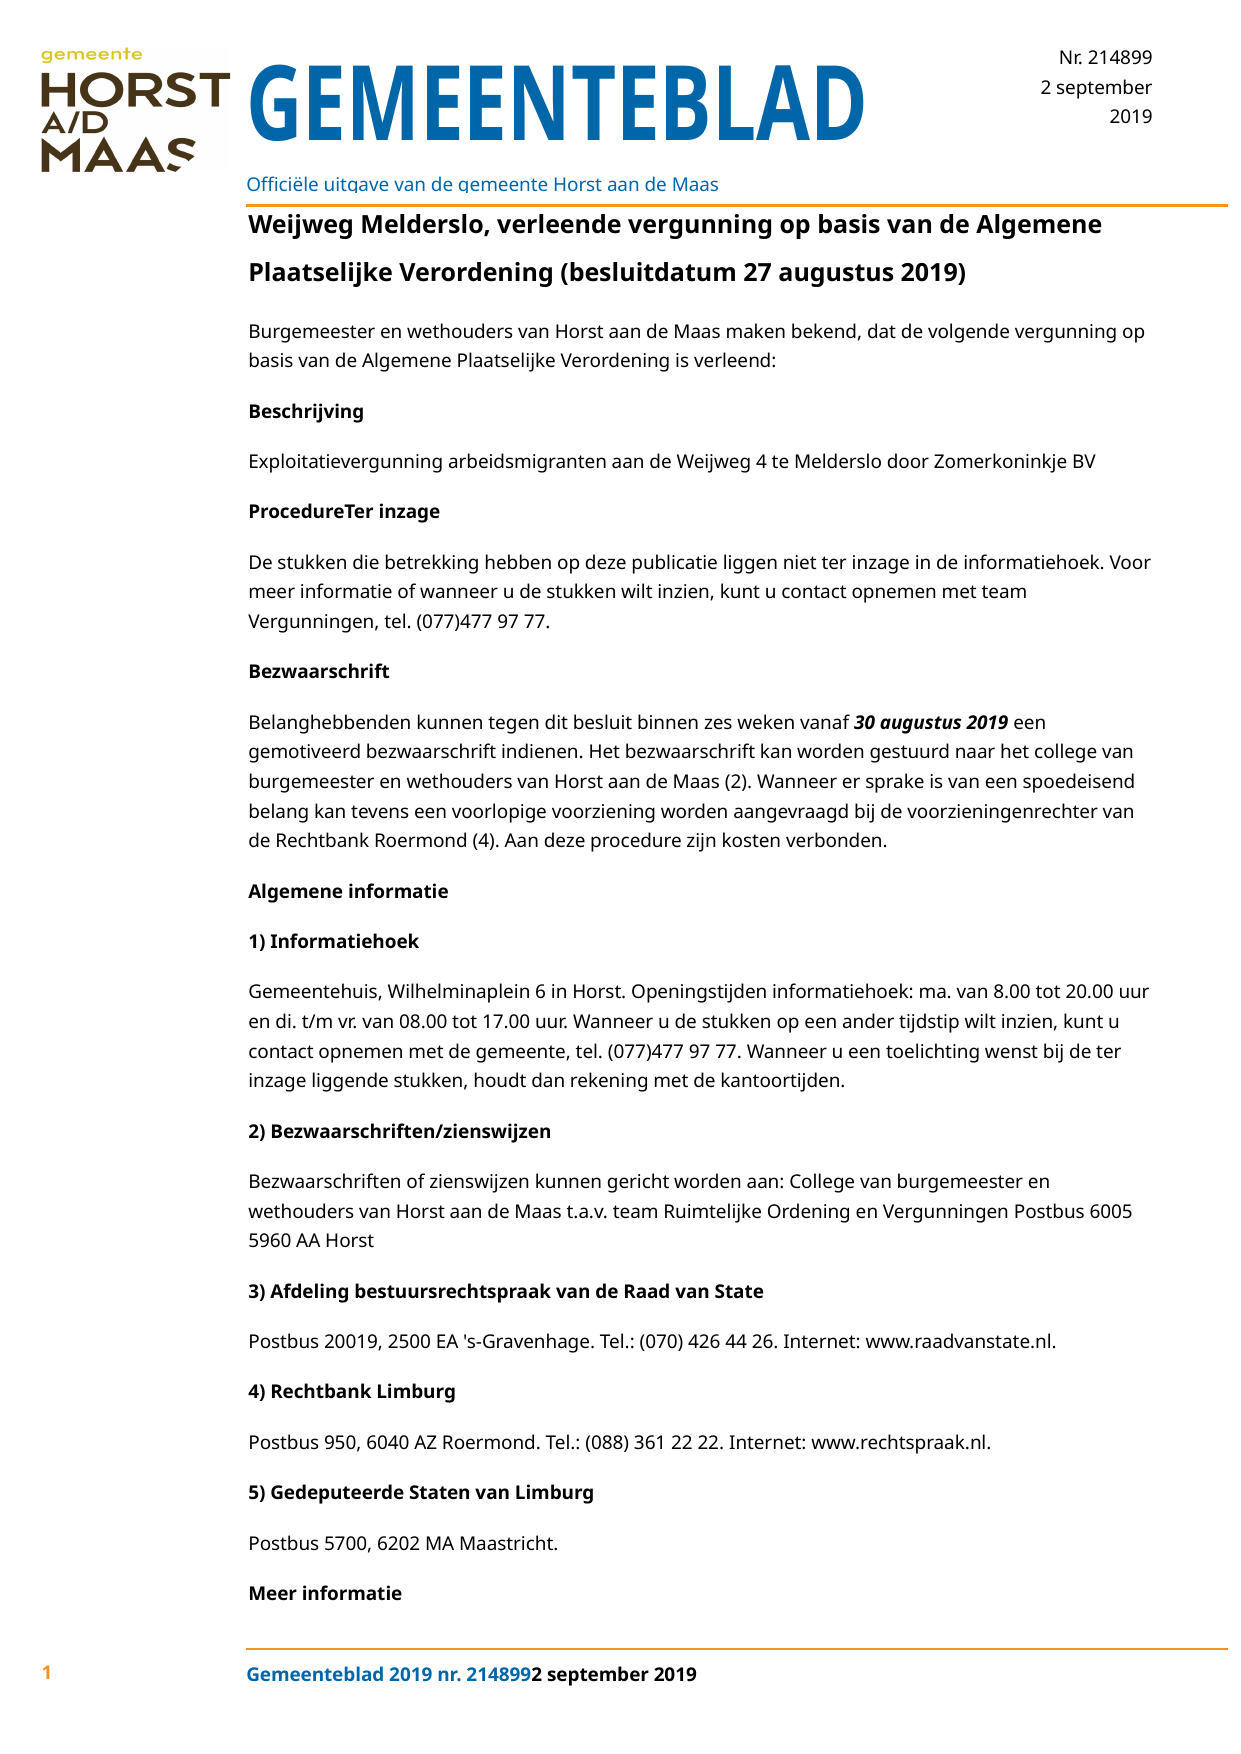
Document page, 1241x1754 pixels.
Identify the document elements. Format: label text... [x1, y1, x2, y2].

text 4) Rechtbank Limburg [248, 1379, 1152, 1404]
text Exploitatievergunning arbeidsmigranten aan de Weijweg 4 te Melderslo door Zomerkoninkje BV [248, 448, 1152, 474]
text Gemeentehuis, Wilhelminaplein 6 in Horst. Openingstijden informatiehoek: ma. van 8.00 tot 20.00 uur en di. t/m vr. van 08.00 tot 17.00 uur. Wanneer u de stukken op een ander tijdstip wilt inzien, kunt u contact opnemen met de gemeente, tel. (077)477 97 77. Wanneer u een toelichting wenst bij de ter inzage liggende stukken, houdt dan rekening met de kantoortijden. [248, 979, 1152, 1093]
text Burgemeester en wethouders van Horst aan de Maas maken bekend, dat de volgende vergunning op basis van de Algemene Plaatselijke Verordening is verleend: [248, 318, 1152, 373]
text 2) Bezwaarschriften/zienswijzen [248, 1118, 1152, 1144]
text Bezwaarschrift [248, 659, 1152, 684]
text De stukken die betrekking hebben op deze publicatie liggen niet ter inzage in de informatiehoek. Voor meer informatie of wanneer u de stukken wilt inzien, kunt u contact opnemen met team Vergunningen, tel. (077)477 97 77. [248, 549, 1152, 634]
text Postbus 950, 6040 AZ Roermond. Tel.: (088) 361 22 22. Internet: www.rechtspraak.nl. [248, 1429, 1152, 1455]
text ProcedureTer inzage [248, 499, 1152, 524]
text 5) Gedeputeerde Staten van Limburg [248, 1479, 1152, 1505]
text Algemene informatie [248, 878, 1152, 904]
text Belanghebbenden kunnen tegen dit besluit binnen zes weken vanaf 30 augustus 2019 een gemotiveerd bezwaarschrift indienen. Het bezwaarschrift kan worden gestuurd naar het college van burgemeester en wethouders van Horst aan de Maas (2). Wanneer er sprake is van een spoedeisend belang kan tevens een voorlopige voorziening worden aangevraagd bij de voorzieningenrechter van de Rechtbank Roermond (4). Aan deze procedure zijn kosten verbonden. [248, 709, 1152, 853]
picture [41, 47, 231, 172]
text Postbus 20019, 2500 EA 's-Gravenhage. Tel.: (070) 426 44 26. Internet: www.raadvanstate.nl. [248, 1328, 1152, 1354]
text Meer informatie [248, 1580, 1152, 1606]
text Beschrijving [248, 398, 1152, 424]
text 3) Afdeling bestuursrechtspraak van de Raad van State [248, 1278, 1152, 1304]
text Bezwaarschriften of zienswijzen kunnen gericht worden aan: College van burgemeester en wethouders van Horst aan de Maas t.a.v. team Ruimtelijke Ordening en Vergunningen Postbus 6005 5960 AA Horst [248, 1168, 1152, 1253]
text Postbus 5700, 6202 MA Maastricht. [248, 1530, 1152, 1556]
text 1) Informatiehoek [248, 928, 1152, 954]
text Weijweg Melderslo, verleende vergunning op basis van de Algemene Plaatselijke Verordening (besluitdatum 27 augustus 2019) [248, 207, 1152, 288]
